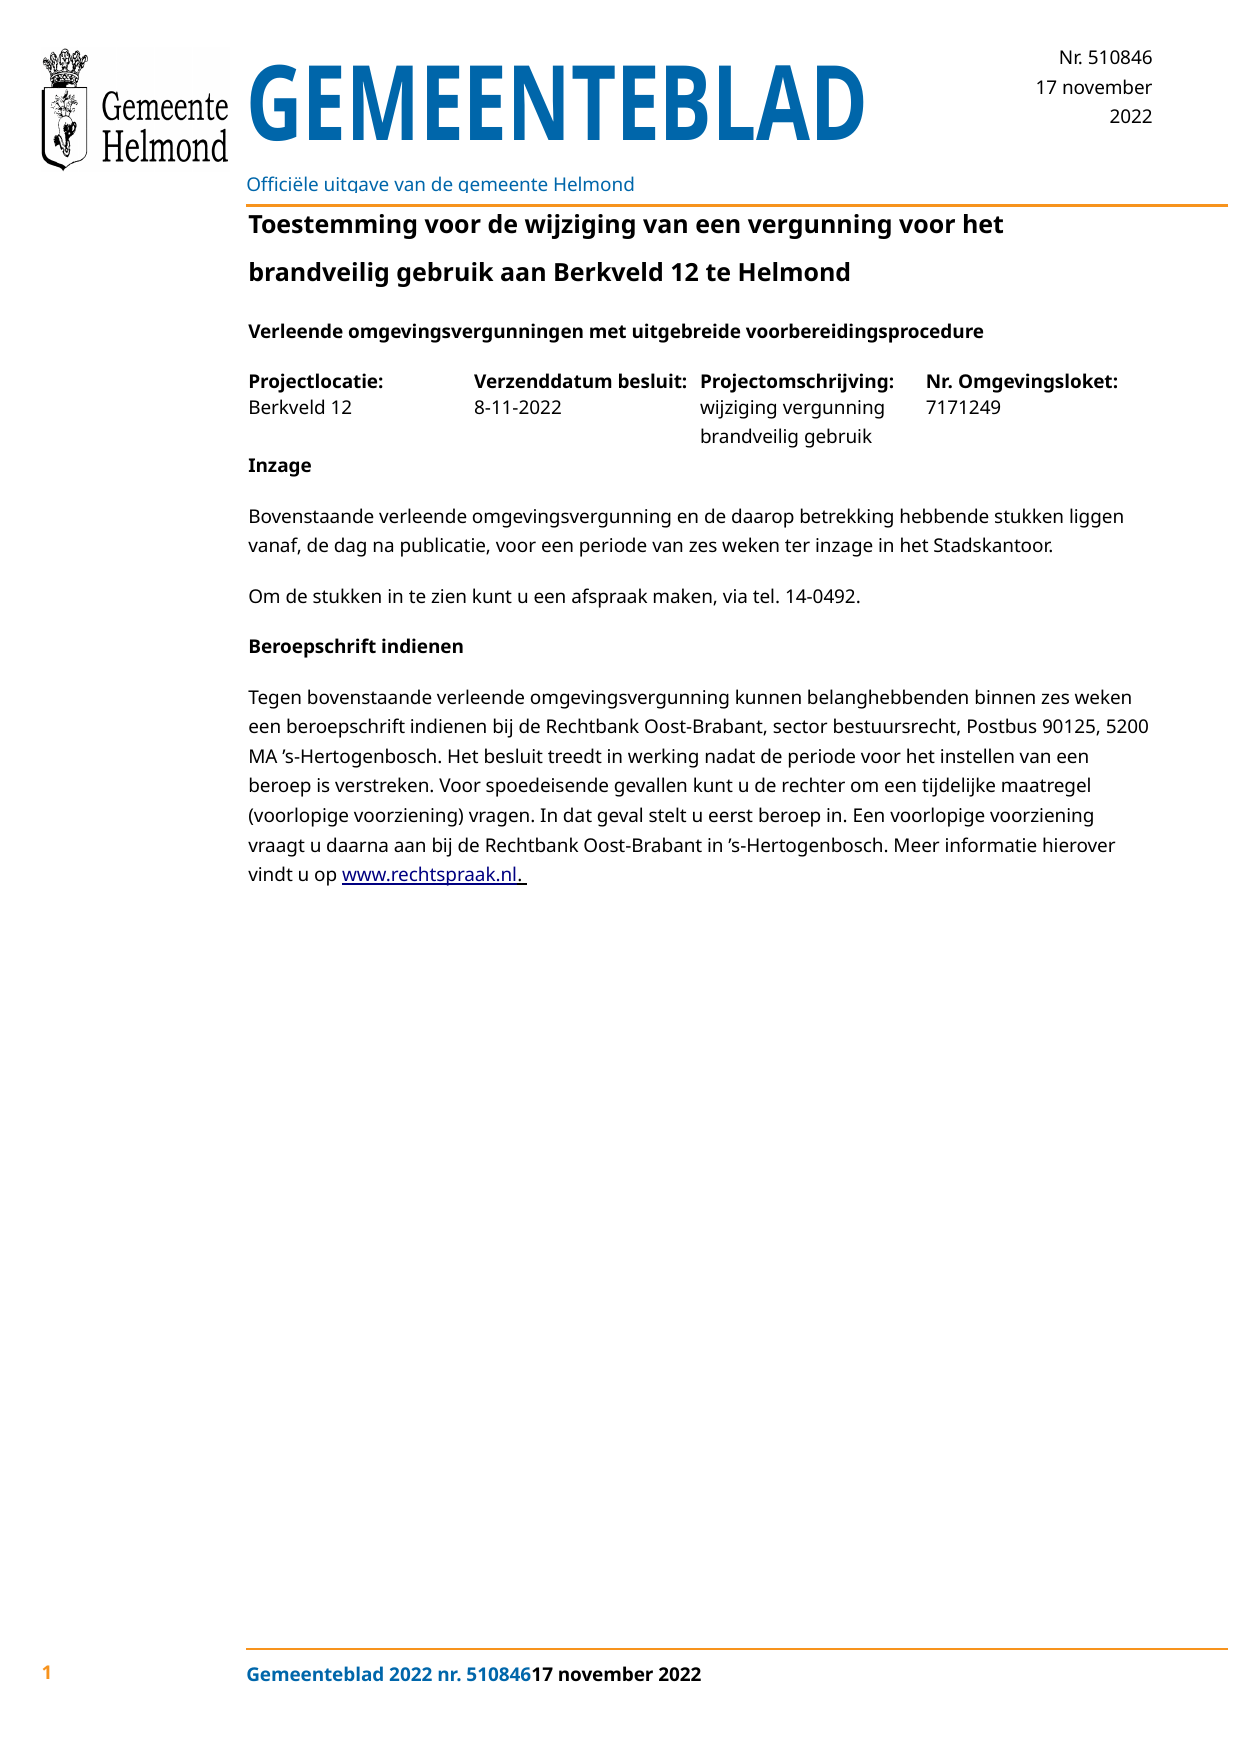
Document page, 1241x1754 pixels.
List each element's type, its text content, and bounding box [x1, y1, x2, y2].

table_cell Berkveld 12 [248, 394, 474, 449]
table_header Projectlocatie: [248, 369, 474, 394]
text Toestemming voor de wijziging van een vergunning voor het brandveilig gebruik aan Berkveld 12 te Helmond [248, 207, 1152, 288]
text Inzage [248, 453, 1152, 478]
table_header Projectomschrijving: [700, 369, 926, 394]
table_cell 8-11-2022 [474, 394, 700, 449]
table_cell wijziging vergunning brandveilig gebruik [700, 394, 926, 449]
table_cell 7171249 [926, 394, 1152, 449]
text Verleende omgevingsvergunningen met uitgebreide voorbereidingsprocedure [248, 318, 1152, 344]
text Tegen bovenstaande verleende omgevingsvergunning kunnen belanghebbenden binnen zes weken een beroepschrift indienen bij de Rechtbank Oost-Brabant, sector bestuursrecht, Postbus 90125, 5200 MA ’s-Hertogenbosch. Het besluit treedt in werking nadat de periode voor het instellen van een beroep is verstreken. Voor spoedeisende gevallen kunt u de rechter om een tijdelijke maatregel (voorlopige voorziening) vragen. In dat geval stelt u eerst beroep in. Een voorlopige voorziening vraagt u daarna aan bij de Rechtbank Oost-Brabant in ’s-Hertogenbosch. Meer informatie hierover vindt u op www.rechtspraak.nl. [248, 684, 1152, 887]
text Beroepschrift indienen [248, 633, 1152, 659]
table_header Nr. Omgevingsloket: [926, 369, 1152, 394]
table_header Verzenddatum besluit: [474, 369, 700, 394]
text Bovenstaande verleende omgevingsvergunning en de daarop betrekking hebbende stukken liggen vanaf, de dag na publicatie, voor een periode van zes weken ter inzage in het Stadskantoor. [248, 503, 1152, 558]
picture [41, 47, 231, 172]
text Om de stukken in te zien kunt u een afspraak maken, via tel. 14-0492. [248, 583, 1152, 609]
